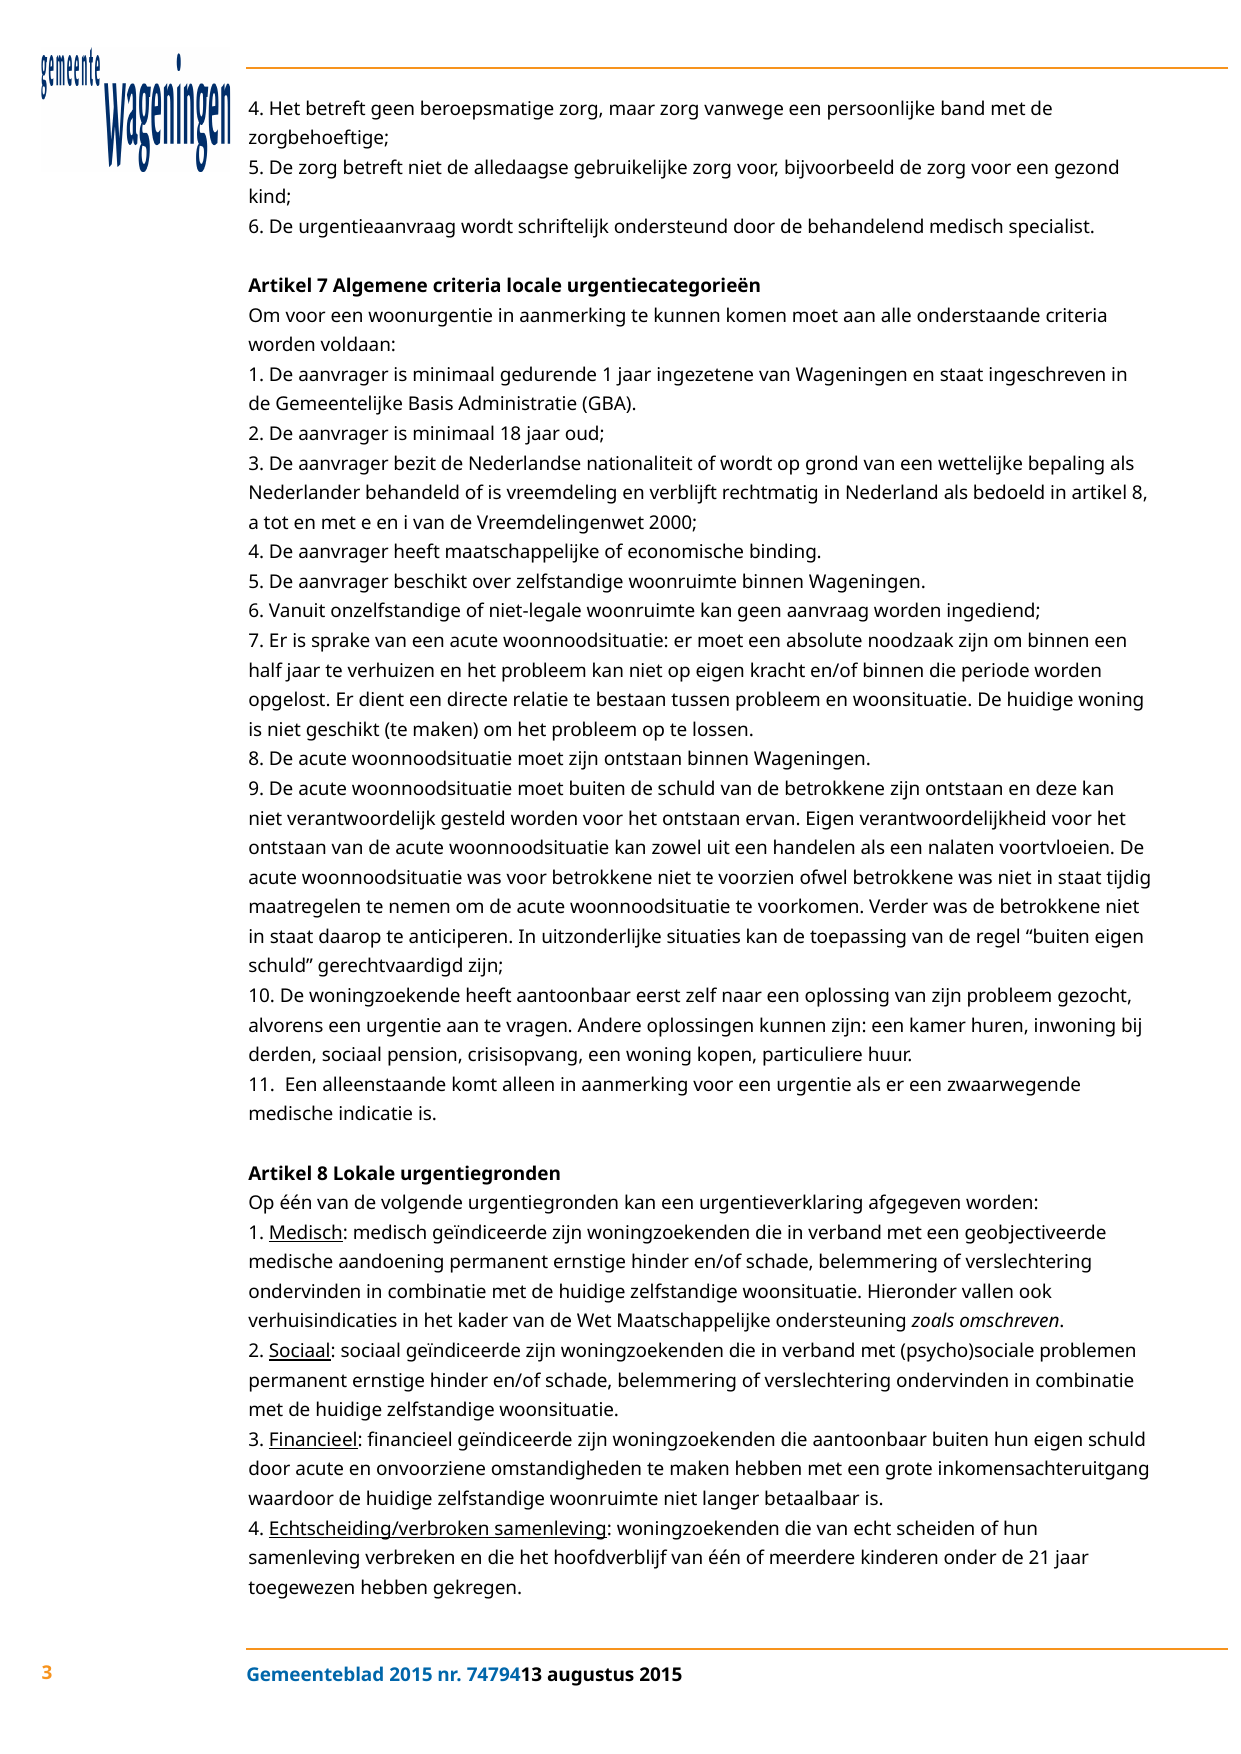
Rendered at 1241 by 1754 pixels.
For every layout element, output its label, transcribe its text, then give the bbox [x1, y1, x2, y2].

text 9. De acute woonnoodsituatie moet buiten de schuld van de betrokkene zijn ontstaan en deze kan niet verantwoordelijk gesteld worden voor het ontstaan ervan. Eigen verantwoordelijkheid voor het ontstaan van de acute woonnoodsituatie kan zowel uit een handelen als een nalaten voortvloeien. De acute woonnoodsituatie was voor betrokkene niet te voorzien ofwel betrokkene was niet in staat tijdig maatregelen te nemen om de acute woonnoodsituatie te voorkomen. Verder was de betrokkene niet in staat daarop te anticiperen. In uitzonderlijke situaties kan de toepassing van de regel “buiten eigen schuld” gerechtvaardigd zijn; [248, 775, 1152, 978]
picture [41, 47, 231, 172]
text 2. Sociaal: sociaal geïndiceerde zijn woningzoekenden die in verband met (psycho)sociale problemen permanent ernstige hinder en/of schade, belemmering of verslechtering ondervinden in combinatie met de huidige zelfstandige woonsituatie. [248, 1337, 1152, 1422]
text 4. Echtscheiding/verbroken samenleving: woningzoekenden die van echt scheiden of hun samenleving verbreken en die het hoofdverblijf van één of meerdere kinderen onder de 21 jaar toegewezen hebben gekregen. [248, 1515, 1152, 1600]
text 8. De acute woonnoodsituatie moet zijn ontstaan binnen Wageningen. [248, 746, 1152, 771]
text 5. De aanvrager beschikt over zelfstandige woonruimte binnen Wageningen. [248, 568, 1152, 594]
text 6. De urgentieaanvraag wordt schriftelijk ondersteund door de behandelend medisch specialist. [248, 213, 1152, 239]
text Artikel 7 Algemene criteria locale urgentiecategorieën [248, 272, 1152, 298]
text 7. Er is sprake van een acute woonnoodsituatie: er moet een absolute noodzaak zijn om binnen een half jaar te verhuizen en het probleem kan niet op eigen kracht en/of binnen die periode worden opgelost. Er dient een directe relatie te bestaan tussen probleem en woonsituatie. De huidige woning is niet geschikt (te maken) om het probleem op te lossen. [248, 627, 1152, 742]
text Om voor een woonurgentie in aanmerking te kunnen komen moet aan alle onderstaande criteria worden voldaan: [248, 302, 1152, 357]
text 3. De aanvrager bezit de Nederlandse nationaliteit of wordt op grond van een wettelijke bepaling als Nederlander behandeld of is vreemdeling en verblijft rechtmatig in Nederland als bedoeld in artikel 8, a tot en met e en i van de Vreemdelingenwet 2000; [248, 450, 1152, 535]
text 6. Vanuit onzelfstandige of niet-legale woonruimte kan geen aanvraag worden ingediend; [248, 598, 1152, 623]
text Op één van de volgende urgentiegronden kan een urgentieverklaring afgegeven worden: [248, 1189, 1152, 1215]
text Artikel 8 Lokale urgentiegronden [248, 1160, 1152, 1186]
text 11. Een alleenstaande komt alleen in aanmerking voor een urgentie als er een zwaarwegende medische indicatie is. [248, 1071, 1152, 1126]
text 10. De woningzoekende heeft aantoonbaar eerst zelf naar een oplossing van zijn probleem gezocht, alvorens een urgentie aan te vragen. Andere oplossingen kunnen zijn: een kamer huren, inwoning bij derden, sociaal pension, crisisopvang, een woning kopen, particuliere huur. [248, 982, 1152, 1067]
text 2. De aanvrager is minimaal 18 jaar oud; [248, 420, 1152, 446]
text 4. De aanvrager heeft maatschappelijke of economische binding. [248, 538, 1152, 564]
text 1. De aanvrager is minimaal gedurende 1 jaar ingezetene van Wageningen en staat ingeschreven in de Gemeentelijke Basis Administratie (GBA). [248, 361, 1152, 416]
text 5. De zorg betreft niet de alledaagse gebruikelijke zorg voor, bijvoorbeeld de zorg voor een gezond kind; [248, 154, 1152, 209]
text 4. Het betreft geen beroepsmatige zorg, maar zorg vanwege een persoonlijke band met de zorgbehoeftige; [248, 95, 1152, 150]
text 3. Financieel: financieel geïndiceerde zijn woningzoekenden die aantoonbaar buiten hun eigen schuld door acute en onvoorziene omstandigheden te maken hebben met een grote inkomensachteruitgang waardoor de huidige zelfstandige woonruimte niet langer betaalbaar is. [248, 1426, 1152, 1511]
text 1. Medisch: medisch geïndiceerde zijn woningzoekenden die in verband met een geobjectiveerde medische aandoening permanent ernstige hinder en/of schade, belemmering of verslechtering ondervinden in combinatie met de huidige zelfstandige woonsituatie. Hieronder vallen ook verhuisindicaties in het kader van de Wet Maatschappelijke ondersteuning zoals omschreven. [248, 1219, 1152, 1333]
